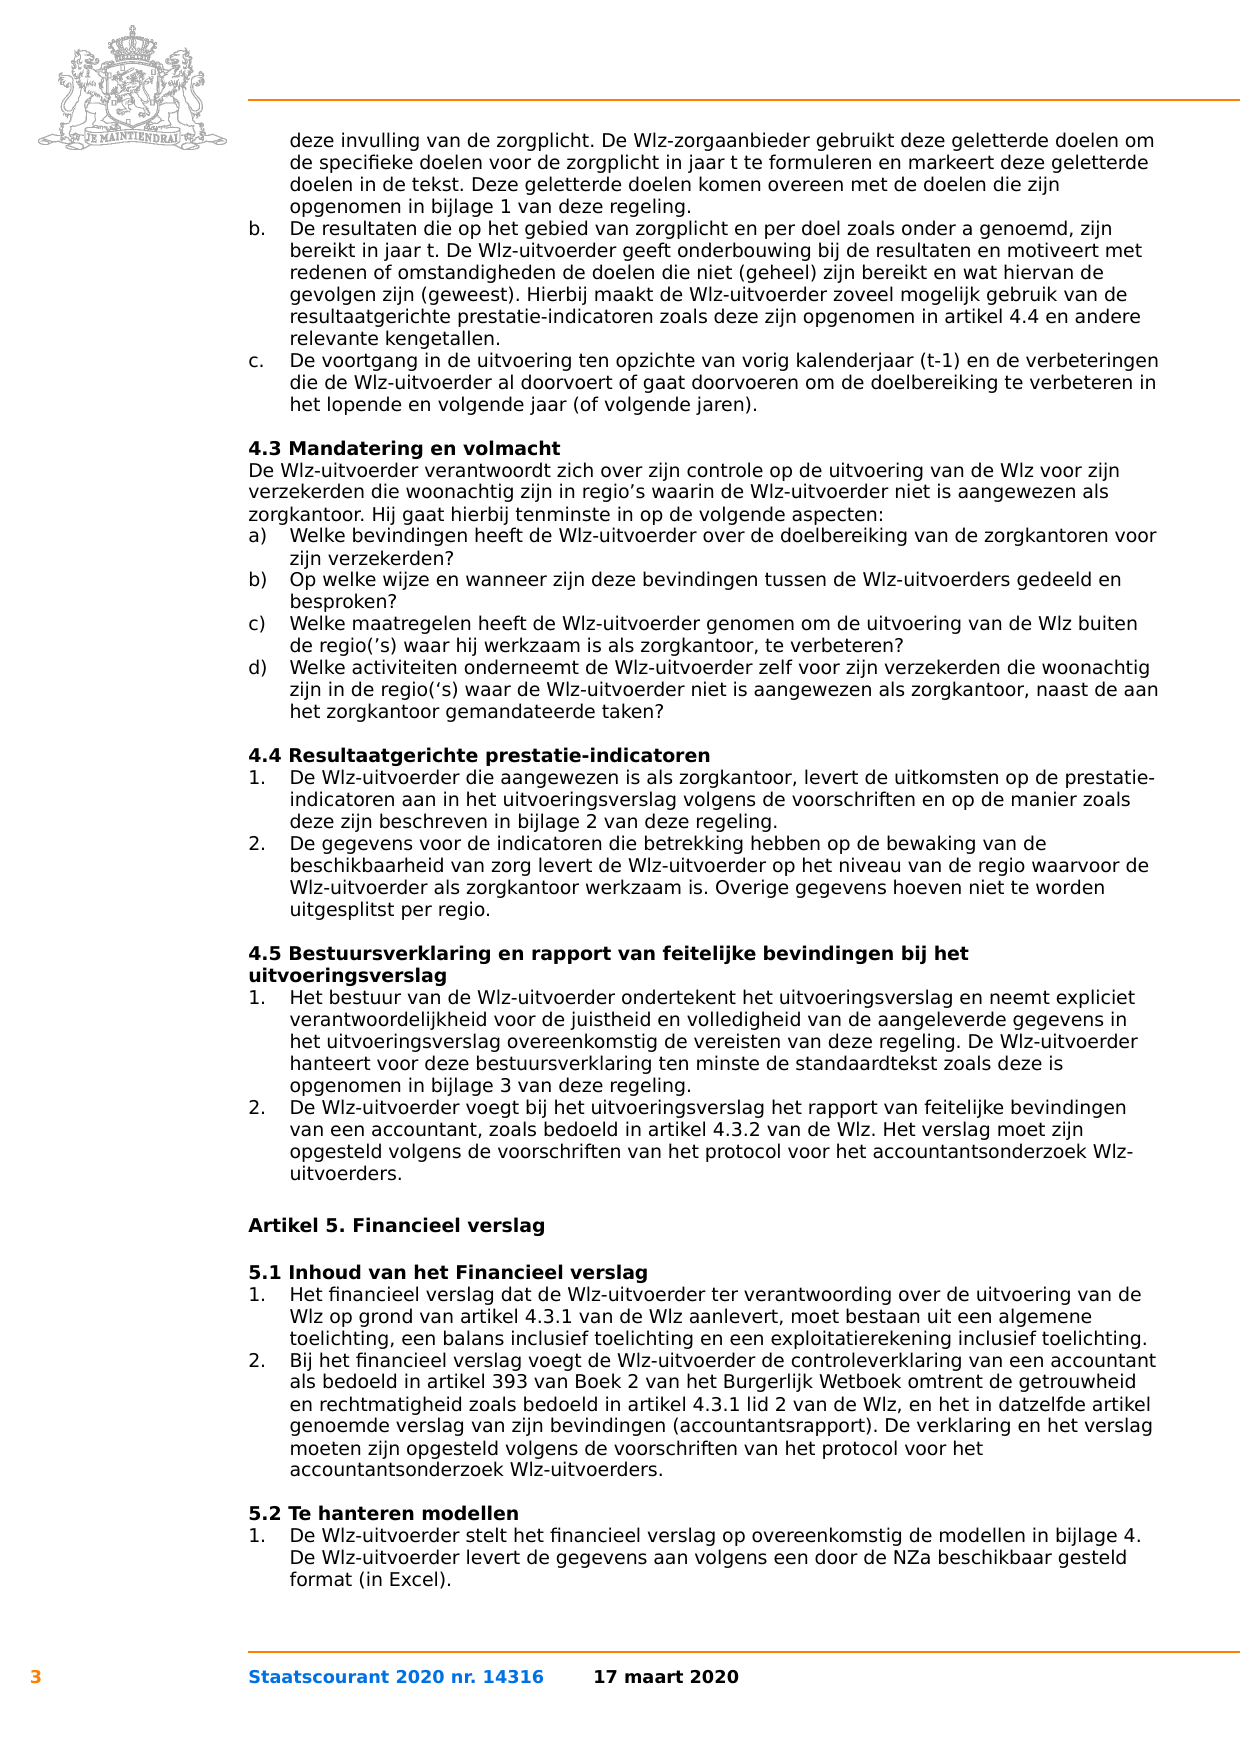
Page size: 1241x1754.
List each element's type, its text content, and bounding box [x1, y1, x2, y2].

text 2. De gegevens voor de indicatoren die betrekking hebben op de bewaking van de beschikbaarheid van zorg levert de Wlz-uitvoerder op het niveau van de regio waarvoor de Wlz-uitvoerder als zorgkantoor werkzaam is. Overige gegevens hoeven niet te worden uitgesplitst per regio. [248, 833, 1163, 921]
text b) Op welke wijze en wanneer zijn deze bevindingen tussen de Wlz-uitvoerders gedeeld en besproken? [248, 569, 1163, 613]
subtitle 4.5 Bestuursverklaring en rapport van feitelijke bevindingen bij het uitvoeringsverslag [248, 943, 1163, 987]
text c. De voortgang in de uitvoering ten opzichte van vorig kalenderjaar (t-1) en de verbeteringen die de Wlz-uitvoerder al doorvoert of gaat doorvoeren om de doelbereiking te verbeteren in het lopende en volgende jaar (of volgende jaren). [248, 350, 1163, 416]
subtitle 5.2 Te hanteren modellen [248, 1503, 1163, 1525]
text 1. De Wlz-uitvoerder stelt het financieel verslag op overeenkomstig de modellen in bijlage 4. De Wlz-uitvoerder levert de gegevens aan volgens een door de NZa beschikbaar gesteld format (in Excel). [248, 1525, 1163, 1591]
subtitle Artikel 5. Financieel verslag [248, 1214, 1163, 1237]
text c) Welke maatregelen heeft de Wlz-uitvoerder genomen om de uitvoering van de Wlz buiten de regio(’s) waar hij werkzaam is als zorgkantoor, te verbeteren? [248, 613, 1163, 657]
text 1. Het financieel verslag dat de Wlz-uitvoerder ter verantwoording over de uitvoering van de Wlz op grond van artikel 4.3.1 van de Wlz aanlevert, moet bestaan uit een algemene toelichting, een balans inclusief toelichting en een exploitatierekening inclusief toelichting. [248, 1283, 1163, 1349]
text 1. Het bestuur van de Wlz-uitvoerder ondertekent het uitvoeringsverslag en neemt expliciet verantwoordelijkheid voor de juistheid en volledigheid van de aangeleverde gegevens in het uitvoeringsverslag overeenkomstig de vereisten van deze regeling. De Wlz-uitvoerder hanteert voor deze bestuursverklaring ten minste de standaardtekst zoals deze is opgenomen in bijlage 3 van deze regeling. [248, 987, 1163, 1097]
text 2. De Wlz-uitvoerder voegt bij het uitvoeringsverslag het rapport van feitelijke bevindingen van een accountant, zoals bedoeld in artikel 4.3.2 van de Wlz. Het verslag moet zijn opgesteld volgens de voorschriften van het protocol voor het accountantsonderzoek Wlz-uitvoerders. [248, 1097, 1163, 1184]
text 2. Bij het financieel verslag voegt de Wlz-uitvoerder de controleverklaring van een accountant als bedoeld in artikel 393 van Boek 2 van het Burgerlijk Wetboek omtrent de getrouwheid en rechtmatigheid zoals bedoeld in artikel 4.3.1 lid 2 van de Wlz, en het in datzelfde artikel genoemde verslag van zijn bevindingen (accountantsrapport). De verklaring en het verslag moeten zijn opgesteld volgens de voorschriften van het protocol voor het accountantsonderzoek Wlz-uitvoerders. [248, 1349, 1163, 1481]
text b. De resultaten die op het gebied van zorgplicht en per doel zoals onder a genoemd, zijn bereikt in jaar t. De Wlz-uitvoerder geeft onderbouwing bij de resultaten en motiveert met redenen of omstandigheden de doelen die niet (geheel) zijn bereikt en wat hiervan de gevolgen zijn (geweest). Hierbij maakt de Wlz-uitvoerder zoveel mogelijk gebruik van de resultaatgerichte prestatie-indicatoren zoals deze zijn opgenomen in artikel 4.4 en andere relevante kengetallen. [248, 218, 1163, 350]
picture [38, 25, 227, 150]
text De Wlz-uitvoerder verantwoordt zich over zijn controle op de uitvoering van de Wlz voor zijn verzekerden die woonachtig zijn in regio’s waarin de Wlz-uitvoerder niet is aangewezen als zorgkantoor. Hij gaat hierbij tenminste in op de volgende aspecten: [248, 459, 1163, 525]
subtitle 4.4 Resultaatgerichte prestatie-indicatoren [248, 745, 1163, 767]
text a) Welke bevindingen heeft de Wlz-uitvoerder over de doelbereiking van de zorgkantoren voor zijn verzekerden? [248, 525, 1163, 569]
text 1. De Wlz-uitvoerder die aangewezen is als zorgkantoor, levert de uitkomsten op de prestatie-indicatoren aan in het uitvoeringsverslag volgens de voorschriften en op de manier zoals deze zijn beschreven in bijlage 2 van deze regeling. [248, 767, 1163, 833]
text deze invulling van de zorgplicht. De Wlz-zorgaanbieder gebruikt deze geletterde doelen om de specifieke doelen voor de zorgplicht in jaar t te formuleren en markeert deze geletterde doelen in de tekst. Deze geletterde doelen komen overeen met de doelen die zijn opgenomen in bijlage 1 van deze regeling. [248, 130, 1163, 218]
subtitle 5.1 Inhoud van het Financieel verslag [248, 1262, 1163, 1283]
text d) Welke activiteiten onderneemt de Wlz-uitvoerder zelf voor zijn verzekerden die woonachtig zijn in de regio(‘s) waar de Wlz-uitvoerder niet is aangewezen als zorgkantoor, naast de aan het zorgkantoor gemandateerde taken? [248, 657, 1163, 723]
subtitle 4.3 Mandatering en volmacht [248, 437, 1163, 459]
